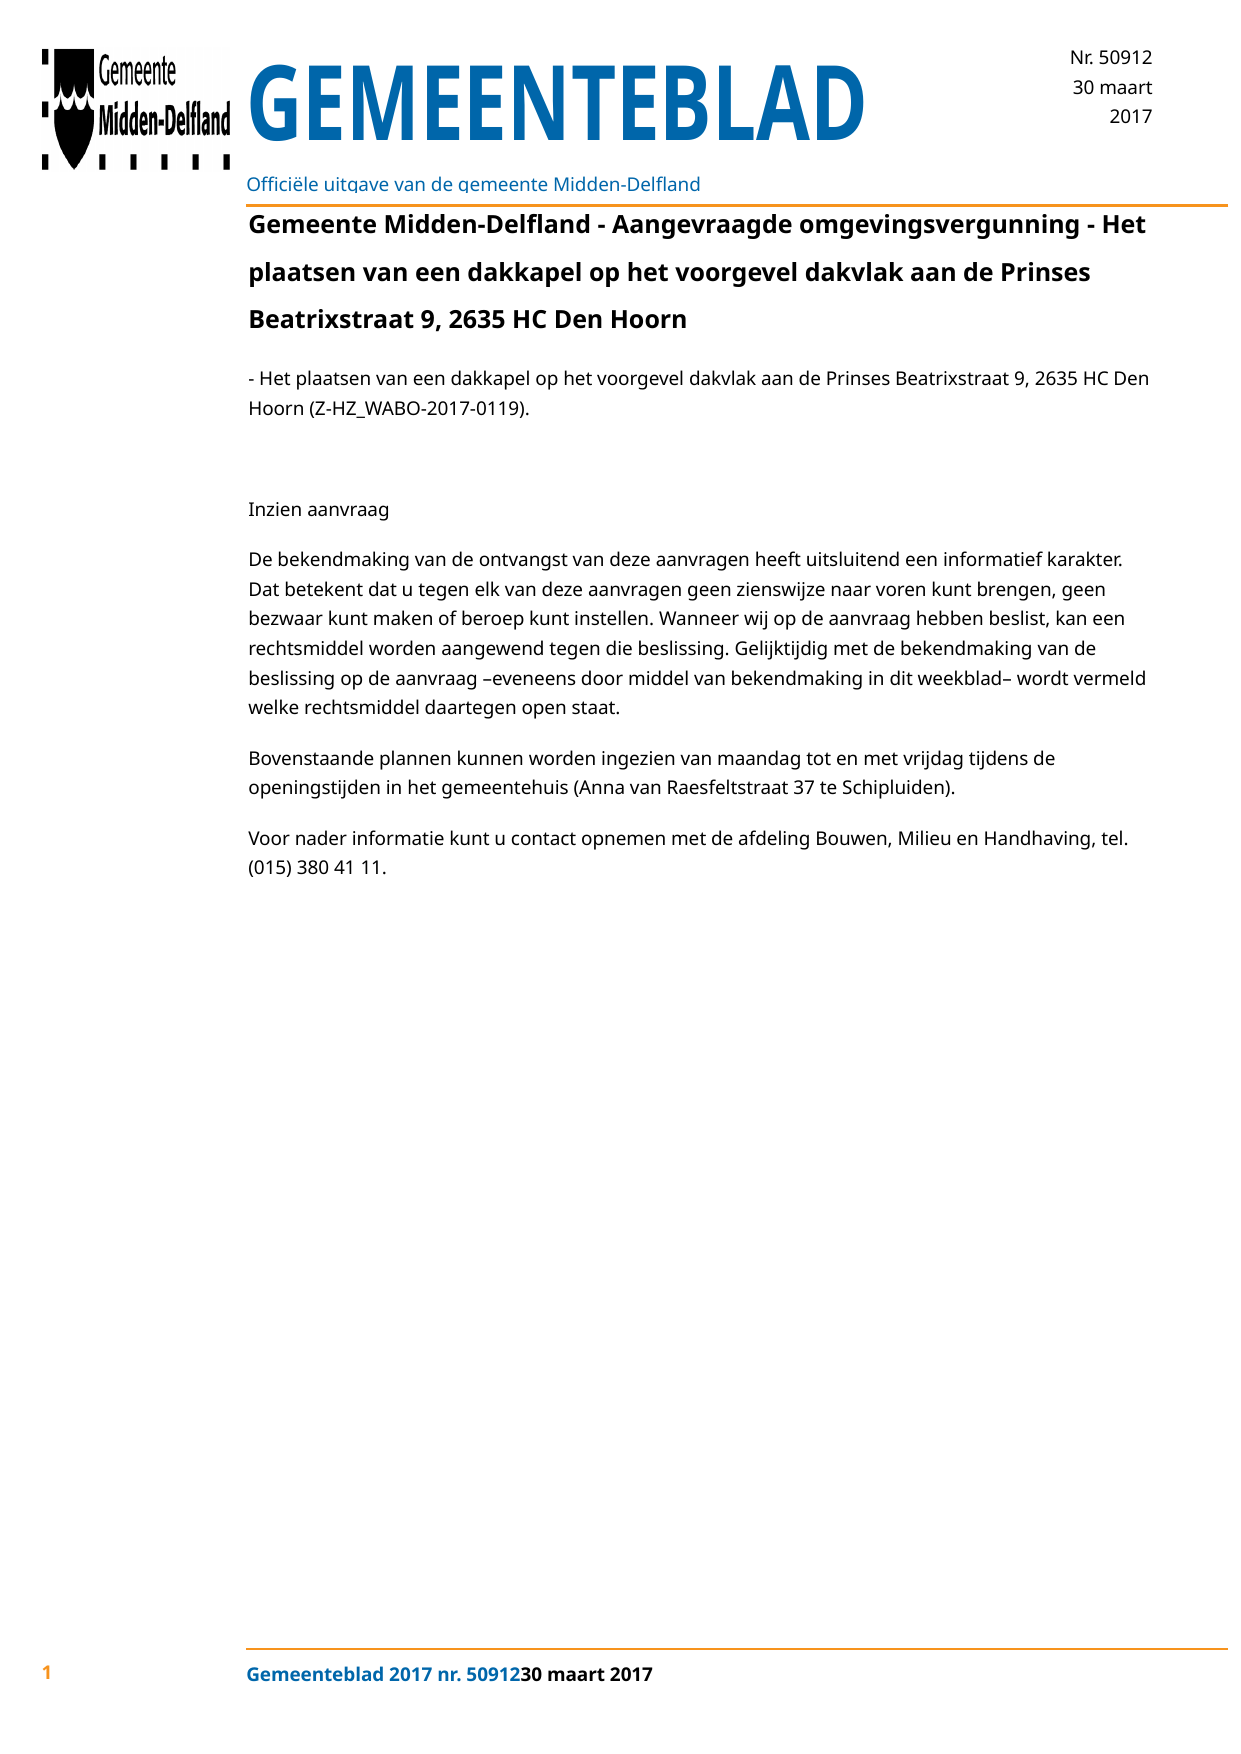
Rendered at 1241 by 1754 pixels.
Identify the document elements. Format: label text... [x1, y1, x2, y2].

picture [41, 47, 231, 172]
text Voor nader informatie kunt u contact opnemen met de afdeling Bouwen, Milieu en Handhaving, tel. (015) 380 41 11. [248, 825, 1152, 880]
text De bekendmaking van de ontvangst van deze aanvragen heeft uitsluitend een informatief karakter. Dat betekent dat u tegen elk van deze aanvragen geen zienswijze naar voren kunt brengen, geen bezwaar kunt maken of beroep kunt instellen. Wanneer wij op de aanvraag hebben beslist, kan een rechtsmiddel worden aangewend tegen die beslissing. Gelijktijdig met de bekendmaking van de beslissing op de aanvraag –eveneens door middel van bekendmaking in dit weekblad– wordt vermeld welke rechtsmiddel daartegen open staat. [248, 546, 1152, 720]
text - Het plaatsen van een dakkapel op het voorgevel dakvlak aan de Prinses Beatrixstraat 9, 2635 HC Den Hoorn (Z-HZ_WABO-2017-0119). [248, 366, 1152, 421]
text Gemeente Midden-Delfland - Aangevraagde omgevingsvergunning - Het plaatsen van een dakkapel op het voorgevel dakvlak aan de Prinses Beatrixstraat 9, 2635 HC Den Hoorn [248, 207, 1152, 336]
text Bovenstaande plannen kunnen worden ingezien van maandag tot en met vrijdag tijdens de openingstijden in het gemeentehuis (Anna van Raesfeltstraat 37 te Schipluiden). [248, 745, 1152, 800]
text Inzien aanvraag [248, 496, 1152, 522]
